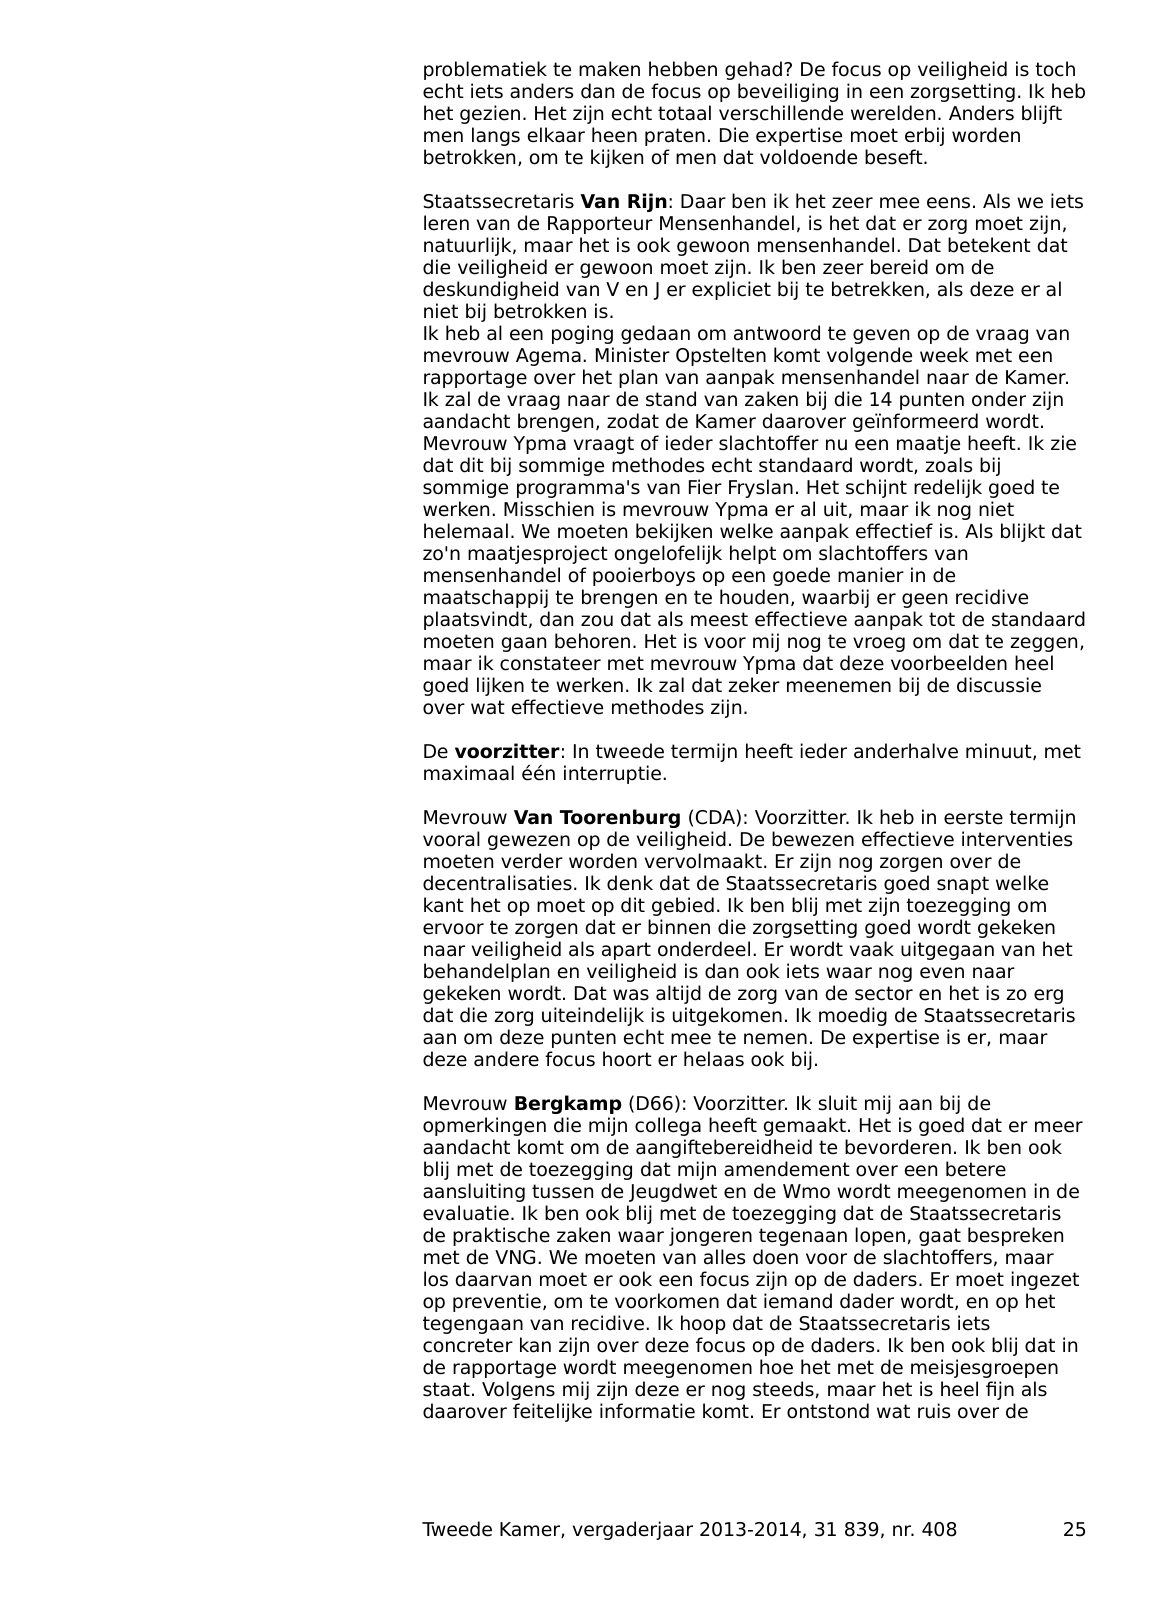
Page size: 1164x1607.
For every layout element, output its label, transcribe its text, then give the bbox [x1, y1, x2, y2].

text Staatssecretaris Van Rijn: Daar ben ik het zeer mee eens. Als we iets leren van de Rapporteur Mensenhandel, is het dat er zorg moet zijn, natuurlijk, maar het is ook gewoon mensenhandel. Dat betekent dat die veiligheid er gewoon moet zijn. Ik ben zeer bereid om de deskundigheid van V en J er expliciet bij te betrekken, als deze er al niet bij betrokken is. [422, 191, 1087, 323]
text Ik heb al een poging gedaan om antwoord te geven op de vraag van mevrouw Agema. Minister Opstelten komt volgende week met een rapportage over het plan van aanpak mensenhandel naar de Kamer. Ik zal de vraag naar de stand van zaken bij die 14 punten onder zijn aandacht brengen, zodat de Kamer daarover geïnformeerd wordt. [422, 323, 1087, 433]
text De voorzitter: In tweede termijn heeft ieder anderhalve minuut, met maximaal één interruptie. [422, 741, 1087, 785]
text problematiek te maken hebben gehad? De focus op veiligheid is toch echt iets anders dan de focus op beveiliging in een zorgsetting. Ik heb het gezien. Het zijn echt totaal verschillende werelden. Anders blijft men langs elkaar heen praten. Die expertise moet erbij worden betrokken, om te kijken of men dat voldoende beseft. [422, 59, 1087, 169]
text Mevrouw Van Toorenburg (CDA): Voorzitter. Ik heb in eerste termijn vooral gewezen op de veiligheid. De bewezen effectieve interventies moeten verder worden vervolmaakt. Er zijn nog zorgen over de decentralisaties. Ik denk dat de Staatssecretaris goed snapt welke kant het op moet op dit gebied. Ik ben blij met zijn toezegging om ervoor te zorgen dat er binnen die zorgsetting goed wordt gekeken naar veiligheid als apart onderdeel. Er wordt vaak uitgegaan van het behandelplan en veiligheid is dan ook iets waar nog even naar gekeken wordt. Dat was altijd de zorg van de sector en het is zo erg dat die zorg uiteindelijk is uitgekomen. Ik moedig de Staatssecretaris aan om deze punten echt mee te nemen. De expertise is er, maar deze andere focus hoort er helaas ook bij. [422, 807, 1087, 1071]
text Mevrouw Ypma vraagt of ieder slachtoffer nu een maatje heeft. Ik zie dat dit bij sommige methodes echt standaard wordt, zoals bij sommige programma's van Fier Fryslan. Het schijnt redelijk goed te werken. Misschien is mevrouw Ypma er al uit, maar ik nog niet helemaal. We moeten bekijken welke aanpak effectief is. Als blijkt dat zo'n maatjesproject ongelofelijk helpt om slachtoffers van mensenhandel of pooierboys op een goede manier in de maatschappij te brengen en te houden, waarbij er geen recidive plaatsvindt, dan zou dat als meest effectieve aanpak tot de standaard moeten gaan behoren. Het is voor mij nog te vroeg om dat te zeggen, maar ik constateer met mevrouw Ypma dat deze voorbeelden heel goed lijken te werken. Ik zal dat zeker meenemen bij de discussie over wat effectieve methodes zijn. [422, 433, 1087, 719]
text Mevrouw Bergkamp (D66): Voorzitter. Ik sluit mij aan bij de opmerkingen die mijn collega heeft gemaakt. Het is goed dat er meer aandacht komt om de aangiftebereidheid te bevorderen. Ik ben ook blij met de toezegging dat mijn amendement over een betere aansluiting tussen de Jeugdwet en de Wmo wordt meegenomen in de evaluatie. Ik ben ook blij met de toezegging dat de Staatssecretaris de praktische zaken waar jongeren tegenaan lopen, gaat bespreken met de VNG. We moeten van alles doen voor de slachtoffers, maar los daarvan moet er ook een focus zijn op de daders. Er moet ingezet op preventie, om te voorkomen dat iemand dader wordt, en op het tegengaan van recidive. Ik hoop dat de Staatssecretaris iets concreter kan zijn over deze focus op de daders. Ik ben ook blij dat in de rapportage wordt meegenomen hoe het met de meisjesgroepen staat. Volgens mij zijn deze er nog steeds, maar het is heel fijn als daarover feitelijke informatie komt. Er ontstond wat ruis over de [422, 1093, 1087, 1423]
